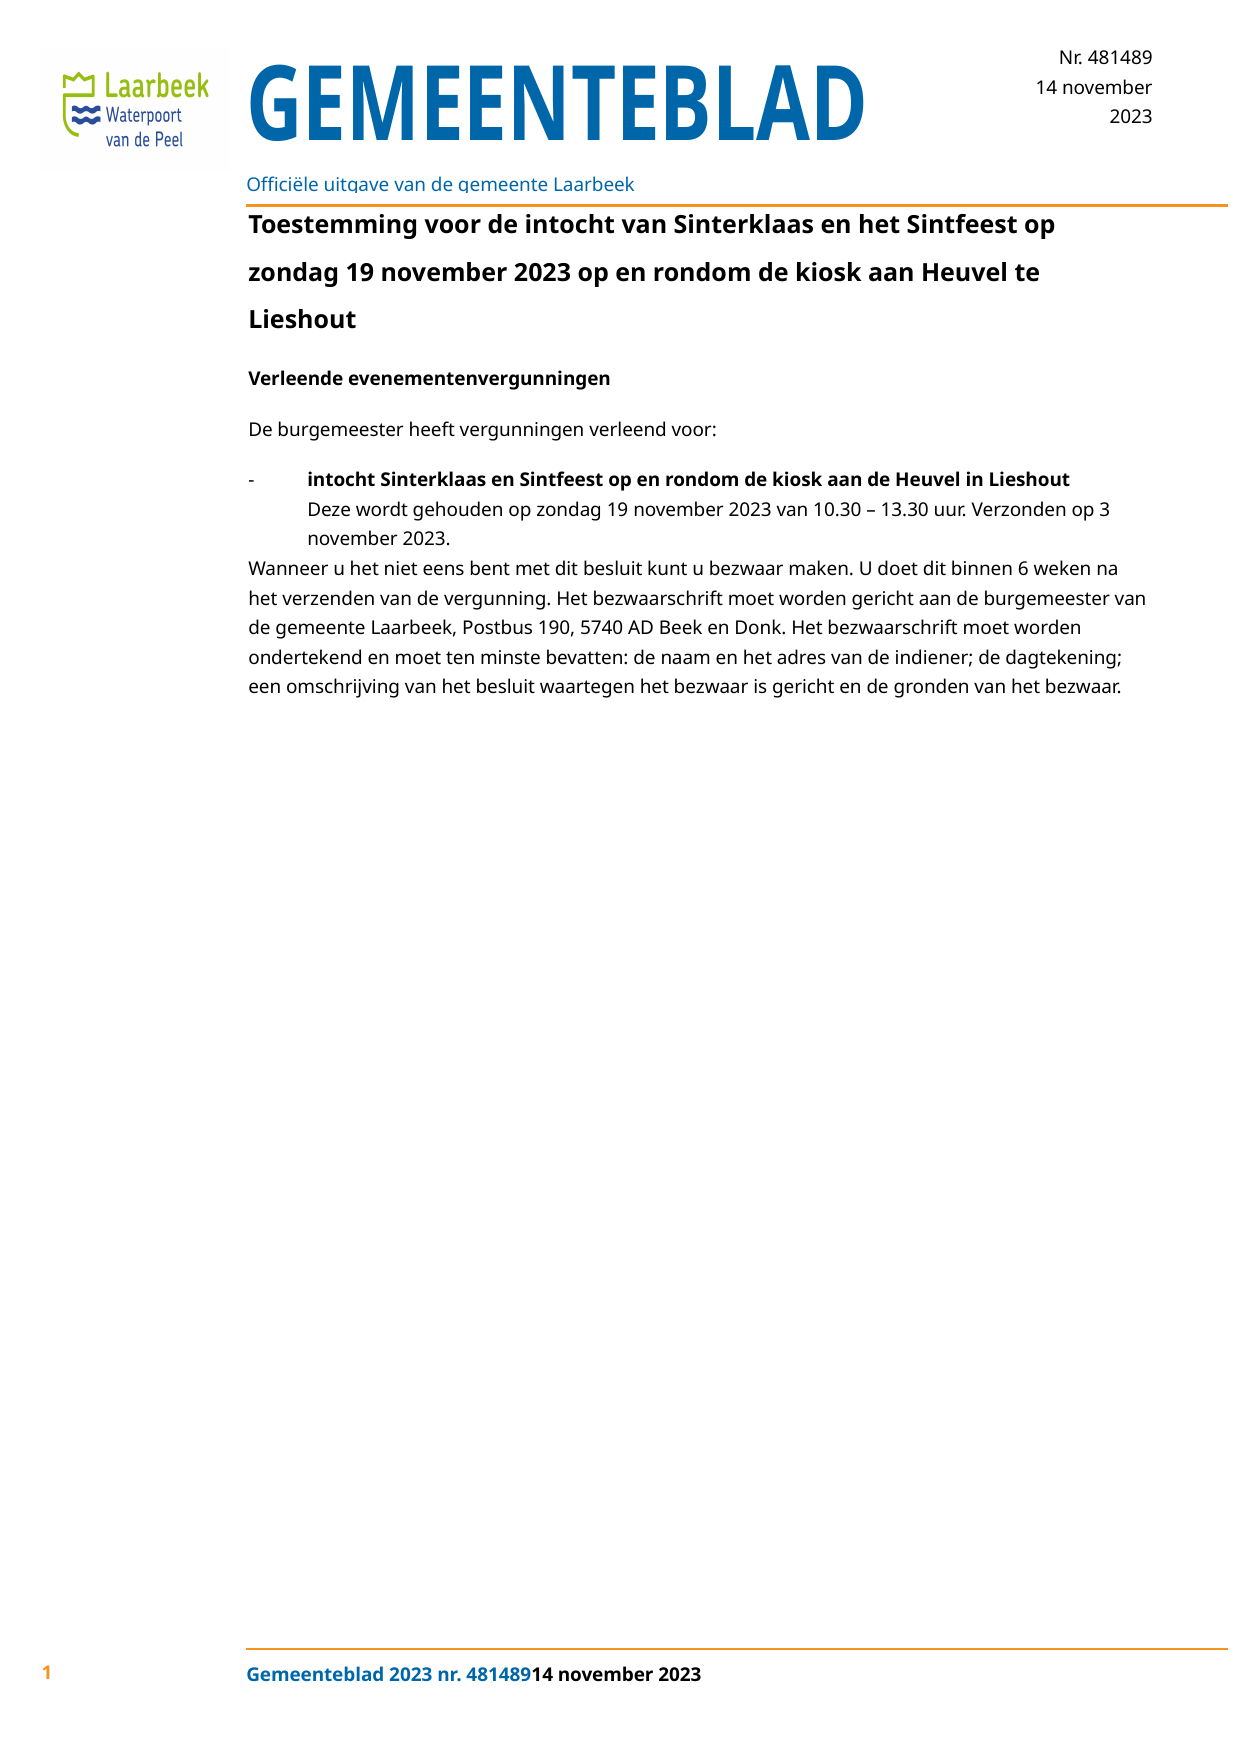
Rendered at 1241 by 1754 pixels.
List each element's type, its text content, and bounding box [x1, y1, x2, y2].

text Verleende evenementenvergunningen [248, 366, 1152, 391]
picture [41, 47, 231, 172]
text Toestemming voor de intocht van Sinterklaas en het Sintfeest op zondag 19 november 2023 op en rondom de kiosk aan Heuvel te Lieshout [248, 207, 1152, 336]
text Wanneer u het niet eens bent met dit besluit kunt u bezwaar maken. U doet dit binnen 6 weken na het verzenden van de vergunning. Het bezwaarschrift moet worden gericht aan de burgemeester van de gemeente Laarbeek, Postbus 190, 5740 AD Beek en Donk. Het bezwaarschrift moet worden ondertekend en moet ten minste bevatten: de naam en het adres van de indiener; de dagtekening; een omschrijving van het besluit waartegen het bezwaar is gericht en de gronden van het bezwaar. [248, 555, 1152, 699]
list Deze wordt gehouden op zondag 19 november 2023 van 10.30 – 13.30 uur. Verzonden op 3 november 2023. [248, 496, 1152, 551]
list intocht Sinterklaas en Sintfeest op en rondom de kiosk aan de Heuvel in Lieshout [248, 466, 1152, 492]
text De burgemeester heeft vergunningen verleend voor: [248, 416, 1152, 442]
